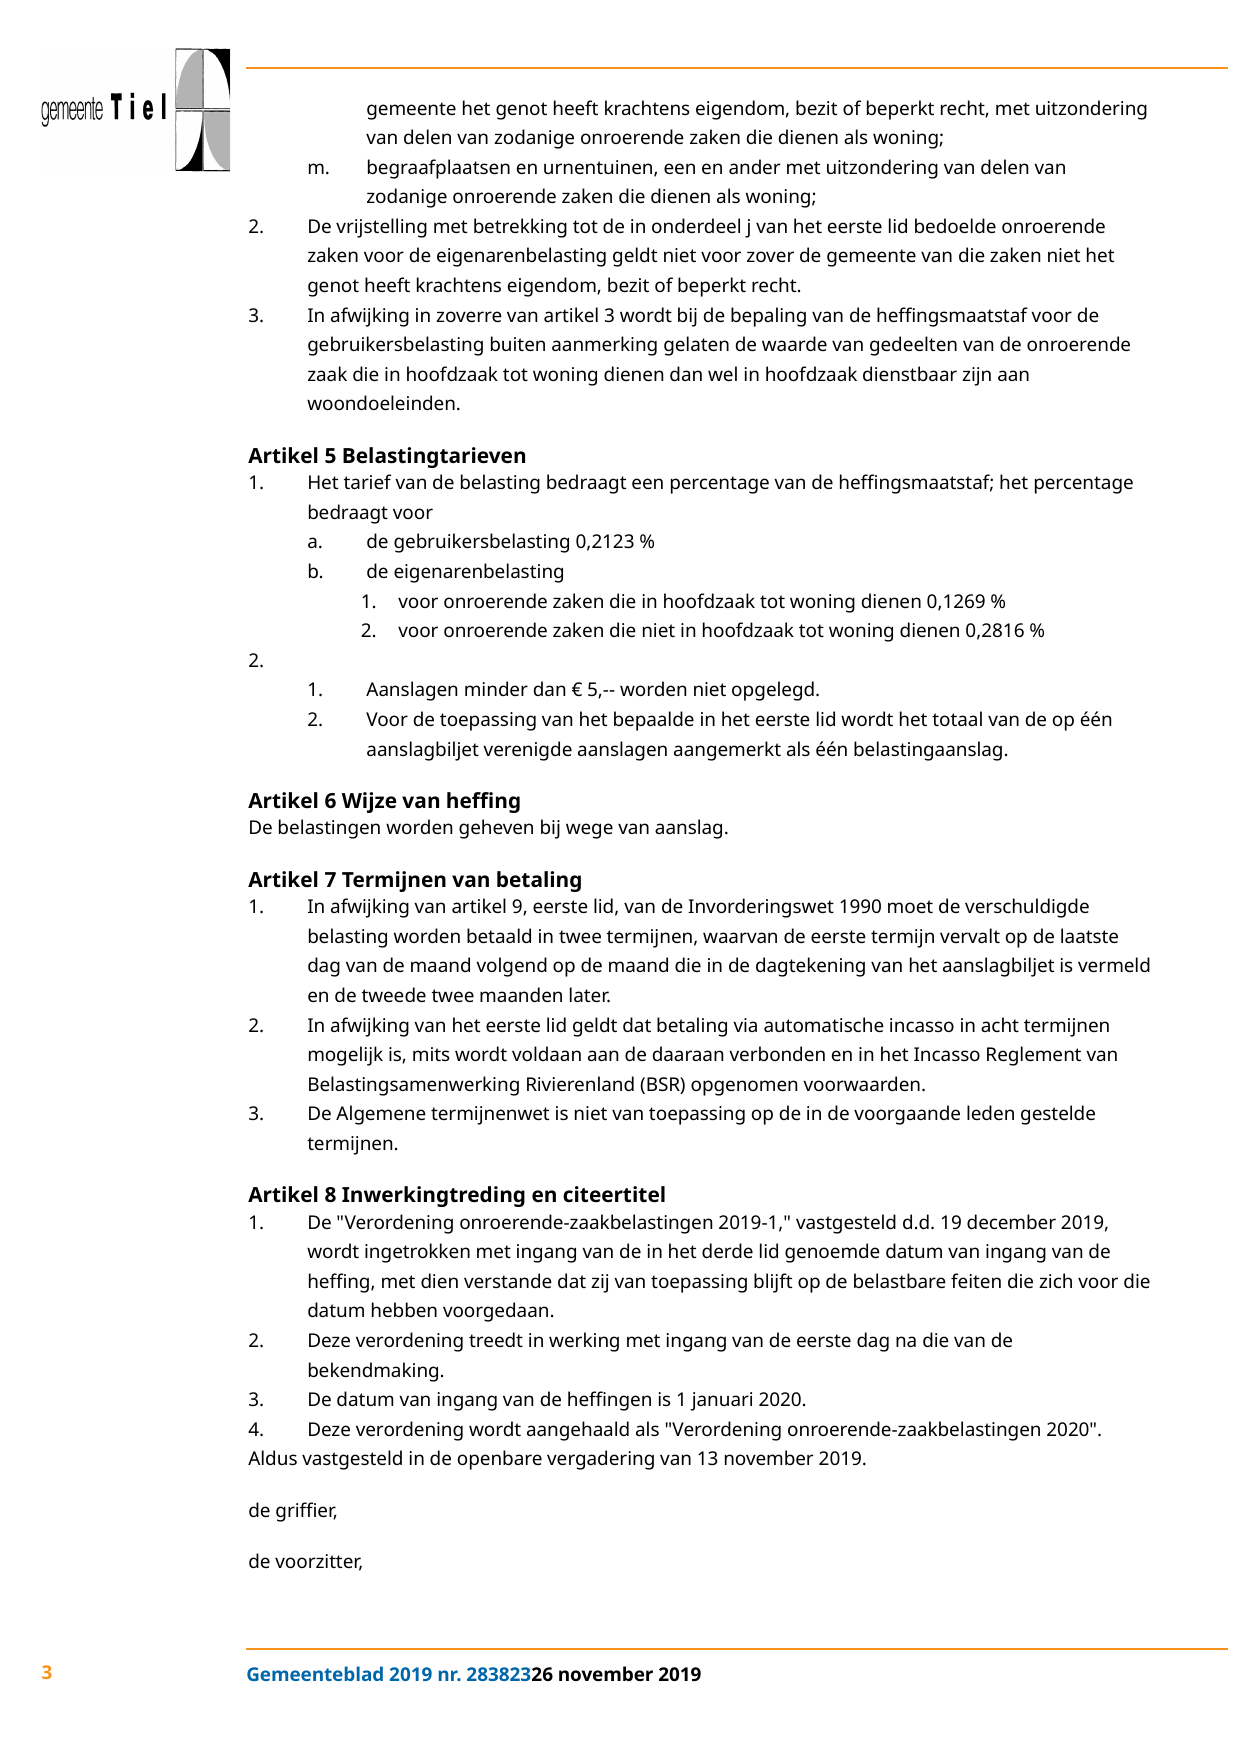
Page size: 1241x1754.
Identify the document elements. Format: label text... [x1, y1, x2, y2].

list Deze verordening treedt in werking met ingang van de eerste dag na die van de bekendmaking. [248, 1327, 1152, 1383]
text Artikel 8 Inwerkingtreding en citeertitel [248, 1181, 1152, 1209]
list De vrijstelling met betrekking tot de in onderdeel j van het eerste lid bedoelde onroerende zaken voor de eigenarenbelasting geldt niet voor zover de gemeente van die zaken niet het genot heeft krachtens eigendom, bezit of beperkt recht. [248, 213, 1152, 298]
list De datum van ingang van de heffingen is 1 januari 2020. [248, 1386, 1152, 1412]
list Voor de toepassing van het bepaalde in het eerste lid wordt het totaal van de op één aanslagbiljet verenigde aanslagen aangemerkt als één belastingaanslag. [307, 706, 1152, 761]
list gemeente het genot heeft krachtens eigendom, bezit of beperkt recht, met uitzondering van delen van zodanige onroerende zaken die dienen als woning; [307, 95, 1152, 150]
list De "Verordening onroerende-zaakbelastingen 2019-1," vastgesteld d.d. 19 december 2019, wordt ingetrokken met ingang van de in het derde lid genoemde datum van ingang van de heffing, met dien verstande dat zij van toepassing blijft op de belastbare feiten die zich voor die datum hebben voorgedaan. [248, 1209, 1152, 1323]
list In afwijking van het eerste lid geldt dat betaling via automatische incasso in acht termijnen mogelijk is, mits wordt voldaan aan de daaraan verbonden en in het Incasso Reglement van Belastingsamenwerking Rivierenland (BSR) opgenomen voorwaarden. [248, 1012, 1152, 1097]
list In afwijking in zoverre van artikel 3 wordt bij de bepaling van de heffingsmaatstaf voor de gebruikersbelasting buiten aanmerking gelaten de waarde van gedeelten van de onroerende zaak die in hoofdzaak tot woning dienen dan wel in hoofdzaak dienstbaar zijn aan woondoeleinden. [248, 302, 1152, 416]
list de gebruikersbelasting 0,2123 % [307, 529, 1152, 554]
list In afwijking van artikel 9, eerste lid, van de Invorderingswet 1990 moet de verschuldigde belasting worden betaald in twee termijnen, waarvan de eerste termijn vervalt op de laatste dag van de maand volgend op de maand die in de dagtekening van het aanslagbiljet is vermeld en de tweede twee maanden later. [248, 893, 1152, 1008]
text de voorzitter, [248, 1548, 1152, 1574]
list De Algemene termijnenwet is niet van toepassing op de in de voorgaande leden gestelde termijnen. [248, 1101, 1152, 1156]
text Artikel 7 Termijnen van betaling [248, 865, 1152, 893]
text De belastingen worden geheven bij wege van aanslag. [248, 814, 1152, 840]
list voor onroerende zaken die niet in hoofdzaak tot woning dienen 0,2816 % [361, 617, 1152, 643]
text Artikel 5 Belastingtarieven [248, 441, 1152, 469]
list Het tarief van de belasting bedraagt een percentage van de heffingsmaatstaf; het percentage bedraagt voor [248, 469, 1152, 525]
text Aldus vastgesteld in de openbare vergadering van 13 november 2019. [248, 1446, 1152, 1471]
list voor onroerende zaken die in hoofdzaak tot woning dienen 0,1269 % [361, 588, 1152, 613]
list begraafplaatsen en urnentuinen, een en ander met uitzondering van delen van zodanige onroerende zaken die dienen als woning; [307, 154, 1152, 209]
text de griffier, [248, 1497, 1152, 1523]
list Aanslagen minder dan € 5,-- worden niet opgelegd. [307, 677, 1152, 702]
list Deze verordening wordt aangehaald als "Verordening onroerende-zaakbelastingen 2020". [248, 1416, 1152, 1442]
picture [41, 47, 231, 172]
list de eigenarenbelasting [307, 558, 1152, 584]
text Artikel 6 Wijze van heffing [248, 786, 1152, 814]
